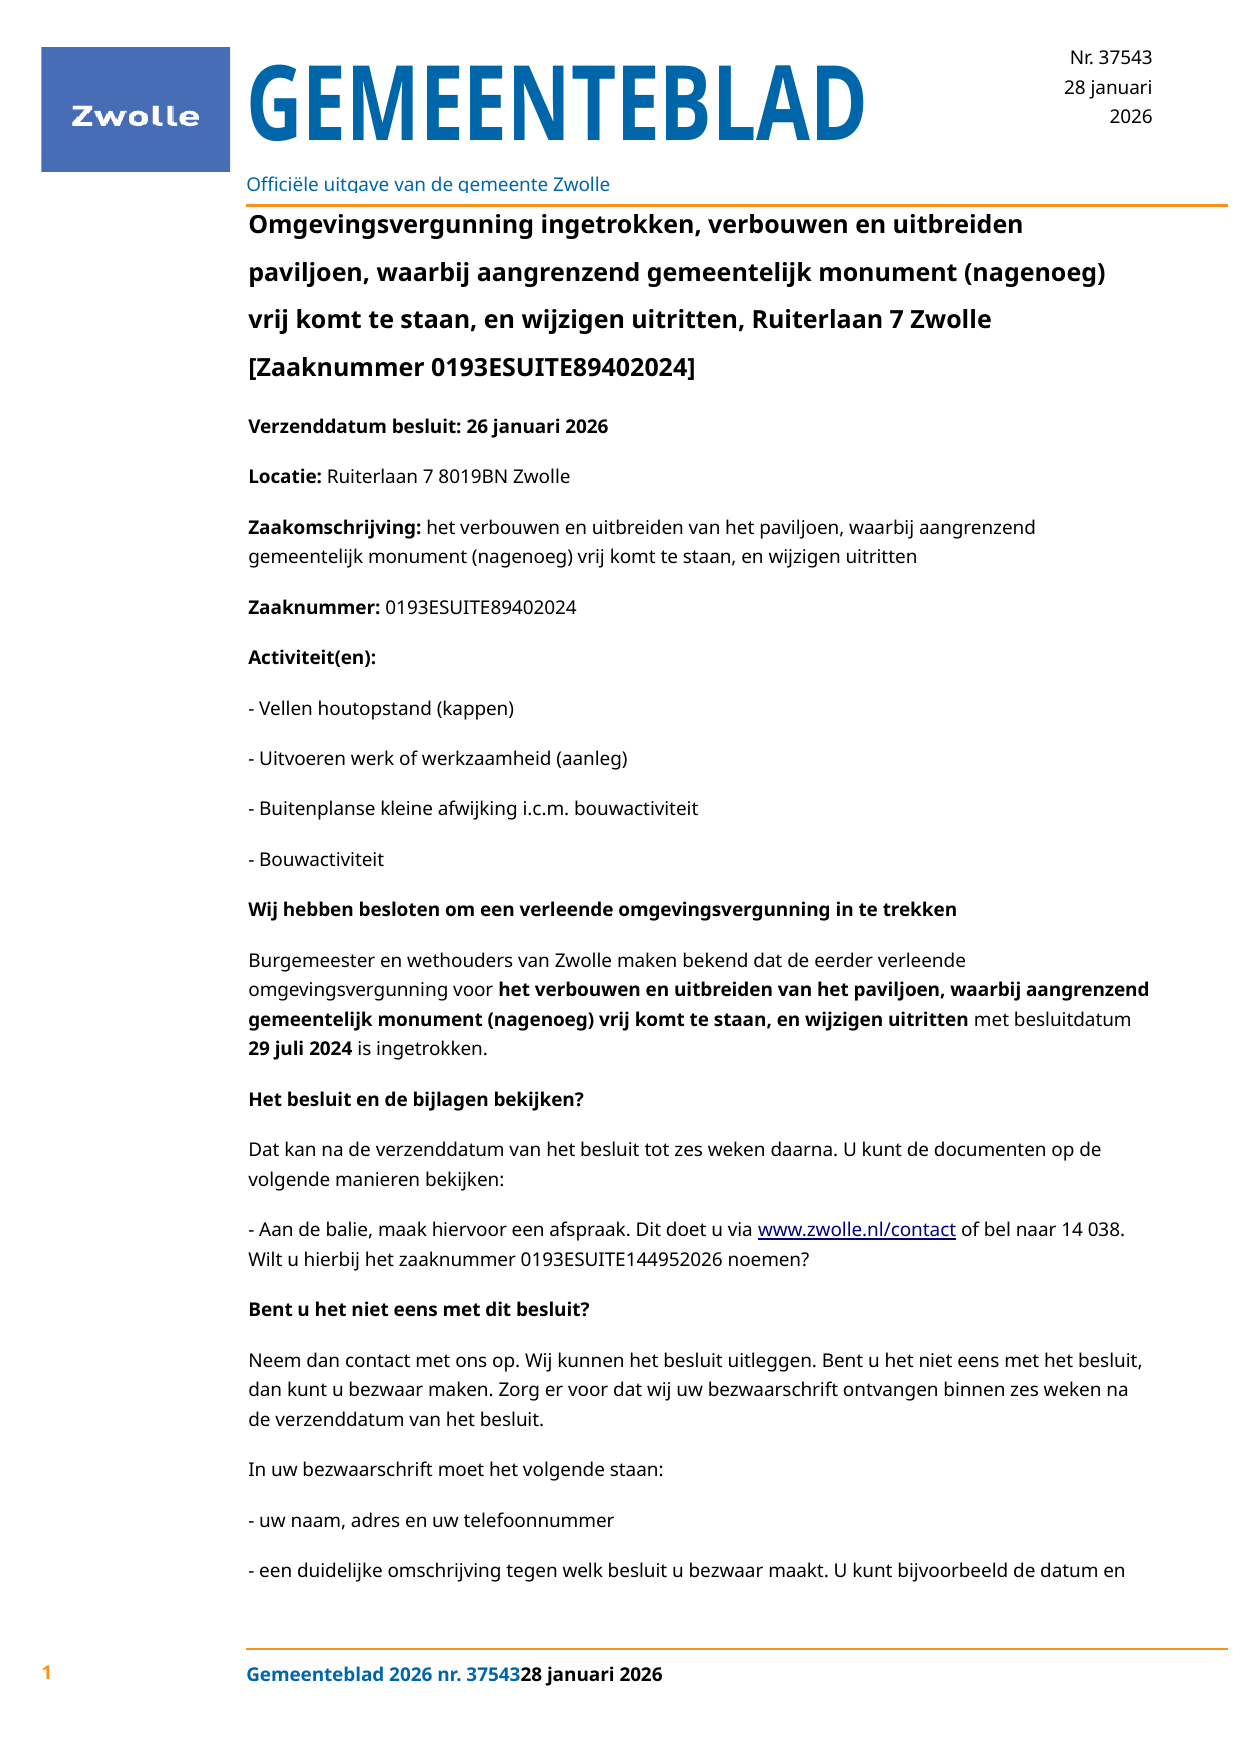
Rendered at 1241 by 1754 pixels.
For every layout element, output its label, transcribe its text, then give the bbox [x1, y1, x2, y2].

text Neem dan contact met ons op. Wij kunnen het besluit uitleggen. Bent u het niet eens met het besluit, dan kunt u bezwaar maken. Zorg er voor dat wij uw bezwaarschrift ontvangen binnen zes weken na de verzenddatum van het besluit. [248, 1347, 1152, 1432]
text Zaakomschrijving: het verbouwen en uitbreiden van het paviljoen, waarbij aangrenzend gemeentelijk monument (nagenoeg) vrij komt te staan, en wijzigen uitritten [248, 514, 1152, 569]
text Dat kan na de verzenddatum van het besluit tot zes weken daarna. U kunt de documenten op de volgende manieren bekijken: [248, 1136, 1152, 1192]
picture [41, 47, 231, 172]
text Bent u het niet eens met dit besluit? [248, 1296, 1152, 1322]
text Verzenddatum besluit: 26 januari 2026 [248, 413, 1152, 439]
text - Buitenplanse kleine afwijking i.c.m. bouwactiviteit [248, 796, 1152, 821]
text In uw bezwaarschrift moet het volgende staan: [248, 1456, 1152, 1482]
text - Bouwactiviteit [248, 846, 1152, 872]
text - Uitvoeren werk of werkzaamheid (aanleg) [248, 745, 1152, 771]
text - een duidelijke omschrijving tegen welk besluit u bezwaar maakt. U kunt bijvoorbeeld de datum en [248, 1557, 1152, 1583]
text - Vellen houtopstand (kappen) [248, 695, 1152, 721]
text Burgemeester en wethouders van Zwolle maken bekend dat de eerder verleende omgevingsvergunning voor het verbouwen en uitbreiden van het paviljoen, waarbij aangrenzend gemeentelijk monument (nagenoeg) vrij komt te staan, en wijzigen uitritten met besluitdatum 29 juli 2024 is ingetrokken. [248, 947, 1152, 1061]
text Locatie: Ruiterlaan 7 8019BN Zwolle [248, 463, 1152, 489]
text Omgevingsvergunning ingetrokken, verbouwen en uitbreiden paviljoen, waarbij aangrenzend gemeentelijk monument (nagenoeg) vrij komt te staan, en wijzigen uitritten, Ruiterlaan 7 Zwolle [Zaaknummer 0193ESUITE89402024] [248, 207, 1152, 384]
text Het besluit en de bijlagen bekijken? [248, 1086, 1152, 1112]
text - uw naam, adres en uw telefoonnummer [248, 1507, 1152, 1533]
text - Aan de balie, maak hiervoor een afspraak. Dit doet u via www.zwolle.nl/contact of bel naar 14 038. Wilt u hierbij het zaaknummer 0193ESUITE144952026 noemen? [248, 1216, 1152, 1272]
text Wij hebben besloten om een verleende omgevingsvergunning in te trekken [248, 896, 1152, 922]
text Zaaknummer: 0193ESUITE89402024 [248, 594, 1152, 620]
text Activiteit(en): [248, 644, 1152, 670]
